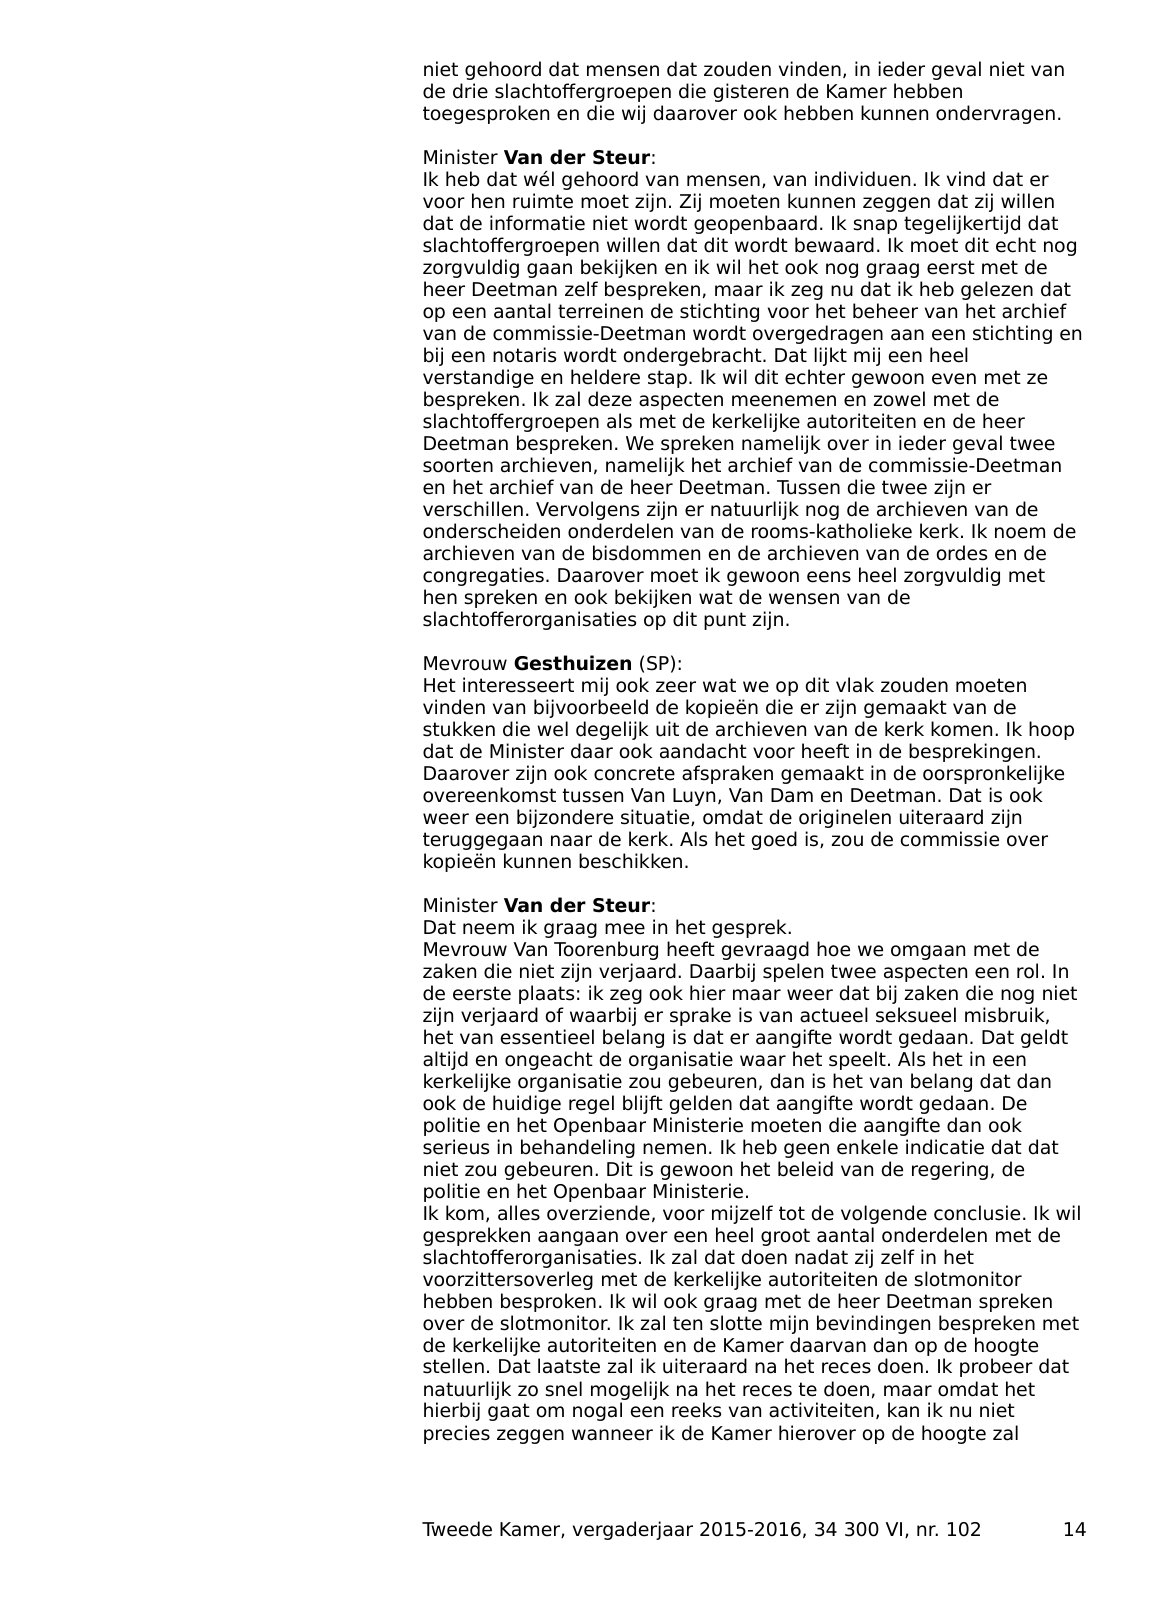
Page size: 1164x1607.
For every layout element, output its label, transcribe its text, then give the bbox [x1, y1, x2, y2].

text Minister Van der Steur: [422, 895, 1087, 917]
text Minister Van der Steur: [422, 147, 1087, 169]
text Mevrouw Van Toorenburg heeft gevraagd hoe we omgaan met de zaken die niet zijn verjaard. Daarbij spelen twee aspecten een rol. In de eerste plaats: ik zeg ook hier maar weer dat bij zaken die nog niet zijn verjaard of waarbij er sprake is van actueel seksueel misbruik, het van essentieel belang is dat er aangifte wordt gedaan. Dat geldt altijd en ongeacht de organisatie waar het speelt. Als het in een kerkelijke organisatie zou gebeuren, dan is het van belang dat dan ook de huidige regel blijft gelden dat aangifte wordt gedaan. De politie en het Openbaar Ministerie moeten die aangifte dan ook serieus in behandeling nemen. Ik heb geen enkele indicatie dat dat niet zou gebeuren. Dit is gewoon het beleid van de regering, de politie en het Openbaar Ministerie. [422, 939, 1087, 1203]
text niet gehoord dat mensen dat zouden vinden, in ieder geval niet van de drie slachtoffergroepen die gisteren de Kamer hebben toegesproken en die wij daarover ook hebben kunnen ondervragen. [422, 59, 1087, 125]
text Het interesseert mij ook zeer wat we op dit vlak zouden moeten vinden van bijvoorbeeld de kopieën die er zijn gemaakt van de stukken die wel degelijk uit de archieven van de kerk komen. Ik hoop dat de Minister daar ook aandacht voor heeft in de besprekingen. Daarover zijn ook concrete afspraken gemaakt in de oorspronkelijke overeenkomst tussen Van Luyn, Van Dam en Deetman. Dat is ook weer een bijzondere situatie, omdat de originelen uiteraard zijn teruggegaan naar de kerk. Als het goed is, zou de commissie over kopieën kunnen beschikken. [422, 675, 1087, 873]
text Dat neem ik graag mee in het gesprek. [422, 917, 1087, 939]
text Mevrouw Gesthuizen (SP): [422, 653, 1087, 675]
text Ik kom, alles overziende, voor mijzelf tot de volgende conclusie. Ik wil gesprekken aangaan over een heel groot aantal onderdelen met de slachtofferorganisaties. Ik zal dat doen nadat zij zelf in het voorzittersoverleg met de kerkelijke autoriteiten de slotmonitor hebben besproken. Ik wil ook graag met de heer Deetman spreken over de slotmonitor. Ik zal ten slotte mijn bevindingen bespreken met de kerkelijke autoriteiten en de Kamer daarvan dan op de hoogte stellen. Dat laatste zal ik uiteraard na het reces doen. Ik probeer dat natuurlijk zo snel mogelijk na het reces te doen, maar omdat het hierbij gaat om nogal een reeks van activiteiten, kan ik nu niet precies zeggen wanneer ik de Kamer hierover op de hoogte zal [422, 1203, 1087, 1444]
text Ik heb dat wél gehoord van mensen, van individuen. Ik vind dat er voor hen ruimte moet zijn. Zij moeten kunnen zeggen dat zij willen dat de informatie niet wordt geopenbaard. Ik snap tegelijkertijd dat slachtoffergroepen willen dat dit wordt bewaard. Ik moet dit echt nog zorgvuldig gaan bekijken en ik wil het ook nog graag eerst met de heer Deetman zelf bespreken, maar ik zeg nu dat ik heb gelezen dat op een aantal terreinen de stichting voor het beheer van het archief van de commissie-Deetman wordt overgedragen aan een stichting en bij een notaris wordt ondergebracht. Dat lijkt mij een heel verstandige en heldere stap. Ik wil dit echter gewoon even met ze bespreken. Ik zal deze aspecten meenemen en zowel met de slachtoffergroepen als met de kerkelijke autoriteiten en de heer Deetman bespreken. We spreken namelijk over in ieder geval twee soorten archieven, namelijk het archief van de commissie-Deetman en het archief van de heer Deetman. Tussen die twee zijn er verschillen. Vervolgens zijn er natuurlijk nog de archieven van de onderscheiden onderdelen van de rooms-katholieke kerk. Ik noem de archieven van de bisdommen en de archieven van de ordes en de congregaties. Daarover moet ik gewoon eens heel zorgvuldig met hen spreken en ook bekijken wat de wensen van de slachtofferorganisaties op dit punt zijn. [422, 169, 1087, 631]
